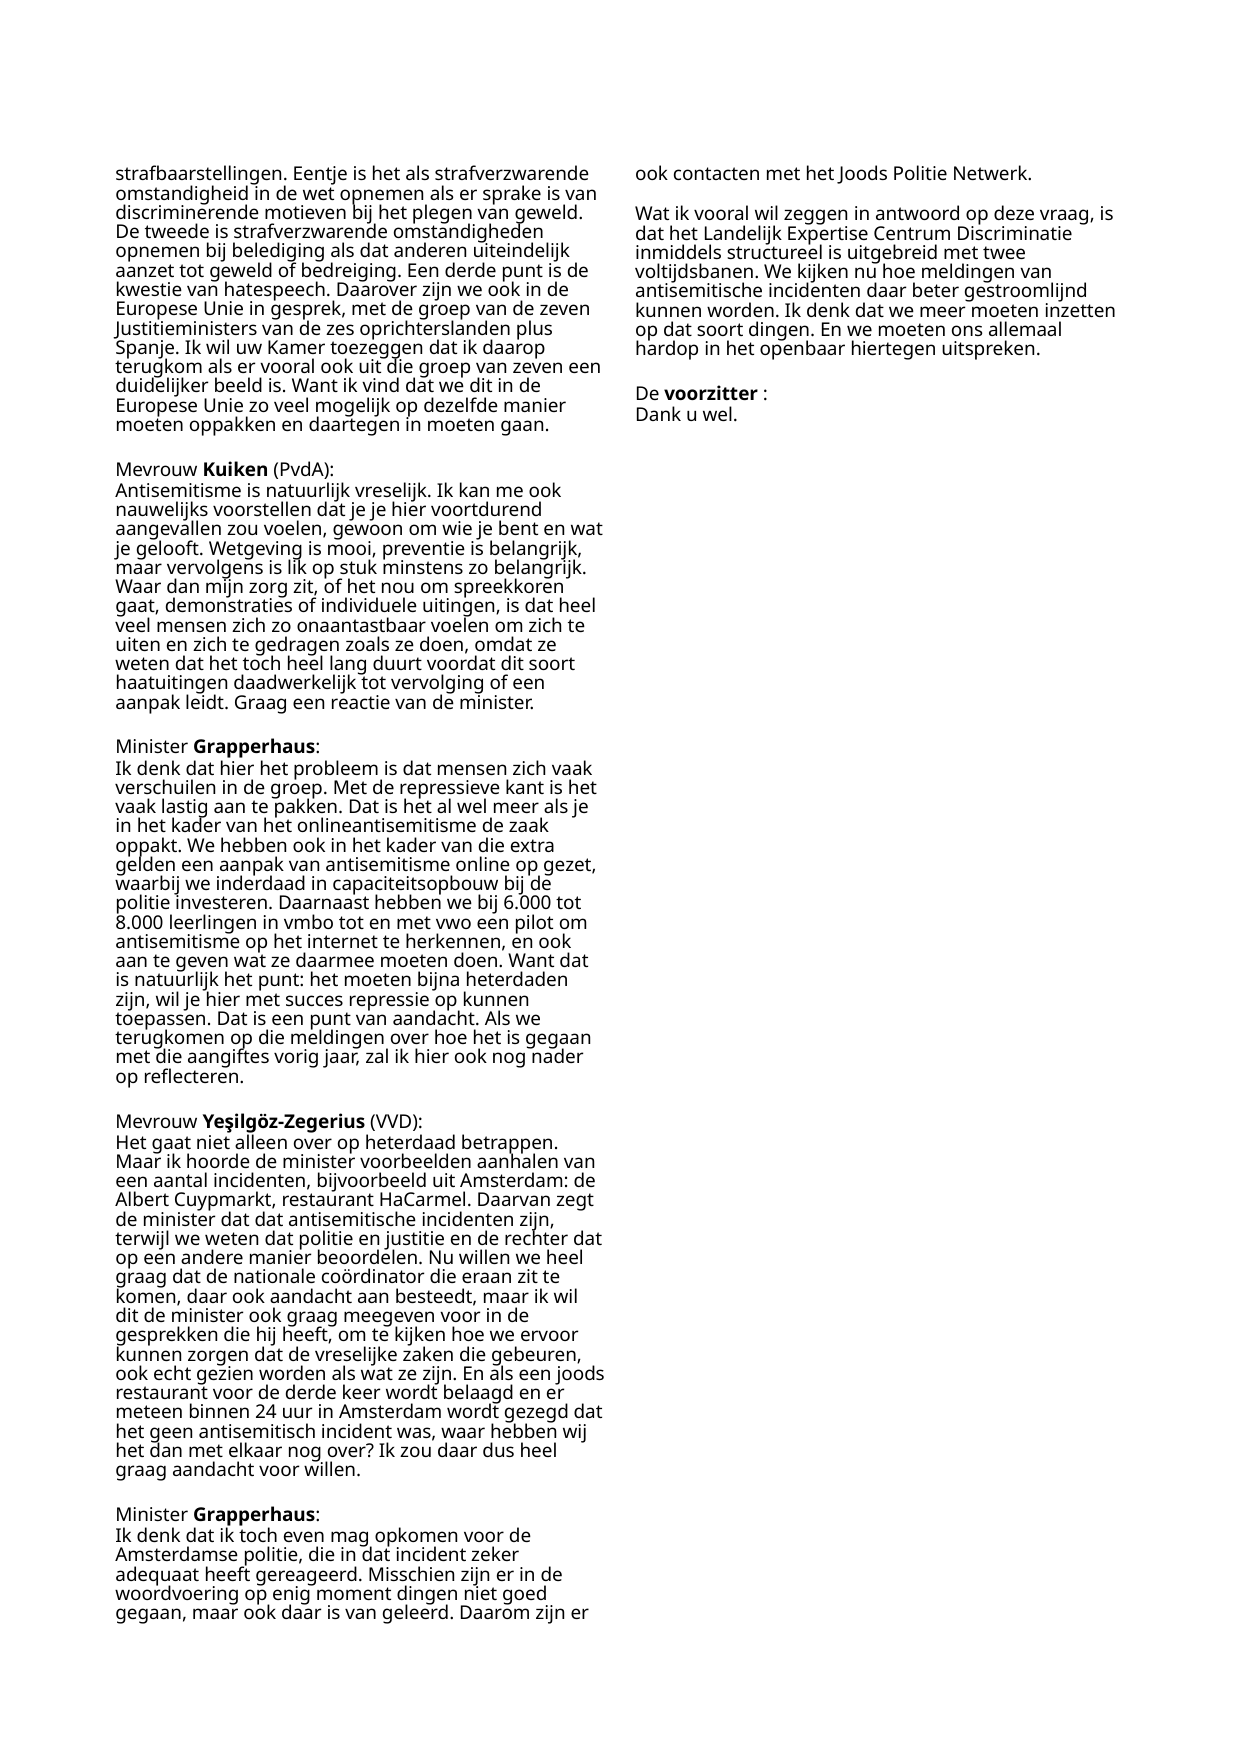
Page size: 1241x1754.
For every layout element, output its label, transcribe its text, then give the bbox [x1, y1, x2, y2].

text Dank u wel. [635, 406, 1125, 425]
text Ik denk dat ik toch even mag opkomen voor de Amsterdamse politie, die in dat incident zeker adequaat heeft gereageerd. Misschien zijn er in de woordvoering op enig moment dingen niet goed gegaan, maar ook daar is van geleerd. Daarom zijn er [115, 1527, 605, 1623]
text Wat ik vooral wil zeggen in antwoord op deze vraag, is dat het Landelijk Expertise Centrum Discriminatie inmiddels structureel is uitgebreid met twee voltijdsbanen. We kijken nu hoe meldingen van antisemitische incidenten daar beter gestroomlijnd kunnen worden. Ik denk dat we meer moeten inzetten op dat soort dingen. En we moeten ons allemaal hardop in het openbaar hiertegen uitspreken. [635, 205, 1125, 359]
text Ik denk dat hier het probleem is dat mensen zich vaak verschuilen in de groep. Met de repressieve kant is het vaak lastig aan te pakken. Dat is het al wel meer als je in het kader van het onlineantisemitisme de zaak oppakt. We hebben ook in het kader van die extra gelden een aanpak van antisemitisme online op gezet, waarbij we inderdaad in capaciteitsopbouw bij de politie investeren. Daarnaast hebben we bij 6.000 tot 8.000 leerlingen in vmbo tot en met vwo een pilot om antisemitisme op het internet te herkennen, en ook aan te geven wat ze daarmee moeten doen. Want dat is natuurlijk het punt: het moeten bijna heterdaden zijn, wil je hier met succes repressie op kunnen toepassen. Dat is een punt van aandacht. Als we terugkomen op die meldingen over hoe het is gegaan met die aangiftes vorig jaar, zal ik hier ook nog nader op reflecteren. [115, 759, 605, 1087]
text ook contacten met het Joods Politie Netwerk. [635, 165, 1125, 184]
text strafbaarstellingen. Eentje is het als strafverzwarende omstandigheid in de wet opnemen als er sprake is van discriminerende motieven bij het plegen van geweld. De tweede is strafverzwarende omstandigheden opnemen bij belediging als dat anderen uiteindelijk aanzet tot geweld of bedreiging. Een derde punt is de kwestie van hatespeech. Daarover zijn we ook in de Europese Unie in gesprek, met de groep van de zeven Justitieministers van de zes oprichterslanden plus Spanje. Ik wil uw Kamer toezeggen dat ik daarop terugkom als er vooral ook uit die groep van zeven een duidelijker beeld is. Want ik vind dat we dit in de Europese Unie zo veel mogelijk op dezelfde manier moeten oppakken en daartegen in moeten gaan. [115, 165, 605, 435]
text De voorzitter : [635, 380, 1125, 406]
text Het gaat niet alleen over op heterdaad betrappen. Maar ik hoorde de minister voorbeelden aanhalen van een aantal incidenten, bijvoorbeeld uit Amsterdam: de Albert Cuypmarkt, restaurant HaCarmel. Daarvan zegt de minister dat dat antisemitische incidenten zijn, terwijl we weten dat politie en justitie en de rechter dat op een andere manier beoordelen. Nu willen we heel graag dat de nationale coördinator die eraan zit te komen, daar ook aandacht aan besteedt, maar ik wil dit de minister ook graag meegeven voor in de gesprekken die hij heeft, om te kijken hoe we ervoor kunnen zorgen dat de vreselijke zaken die gebeuren, ook echt gezien worden als wat ze zijn. En als een joods restaurant voor de derde keer wordt belaagd en er meteen binnen 24 uur in Amsterdam wordt gezegd dat het geen antisemitisch incident was, waar hebben wij het dan met elkaar nog over? Ik zou daar dus heel graag aandacht voor willen. [115, 1134, 605, 1481]
text Mevrouw Yeşilgöz-Zegerius (VVD): [115, 1108, 605, 1134]
text Minister Grapperhaus: [115, 1501, 605, 1527]
text Antisemitisme is natuurlijk vreselijk. Ik kan me ook nauwelijks voorstellen dat je je hier voortdurend aangevallen zou voelen, gewoon om wie je bent en wat je gelooft. Wetgeving is mooi, preventie is belangrijk, maar vervolgens is lik op stuk minstens zo belangrijk. Waar dan mijn zorg zit, of het nou om spreekkoren gaat, demonstraties of individuele uitingen, is dat heel veel mensen zich zo onaantastbaar voelen om zich te uiten en zich te gedragen zoals ze doen, omdat ze weten dat het toch heel lang duurt voordat dit soort haatuitingen daadwerkelijk tot vervolging of een aanpak leidt. Graag een reactie van de minister. [115, 482, 605, 713]
text Mevrouw Kuiken (PvdA): [115, 456, 605, 482]
text Minister Grapperhaus: [115, 734, 605, 759]
